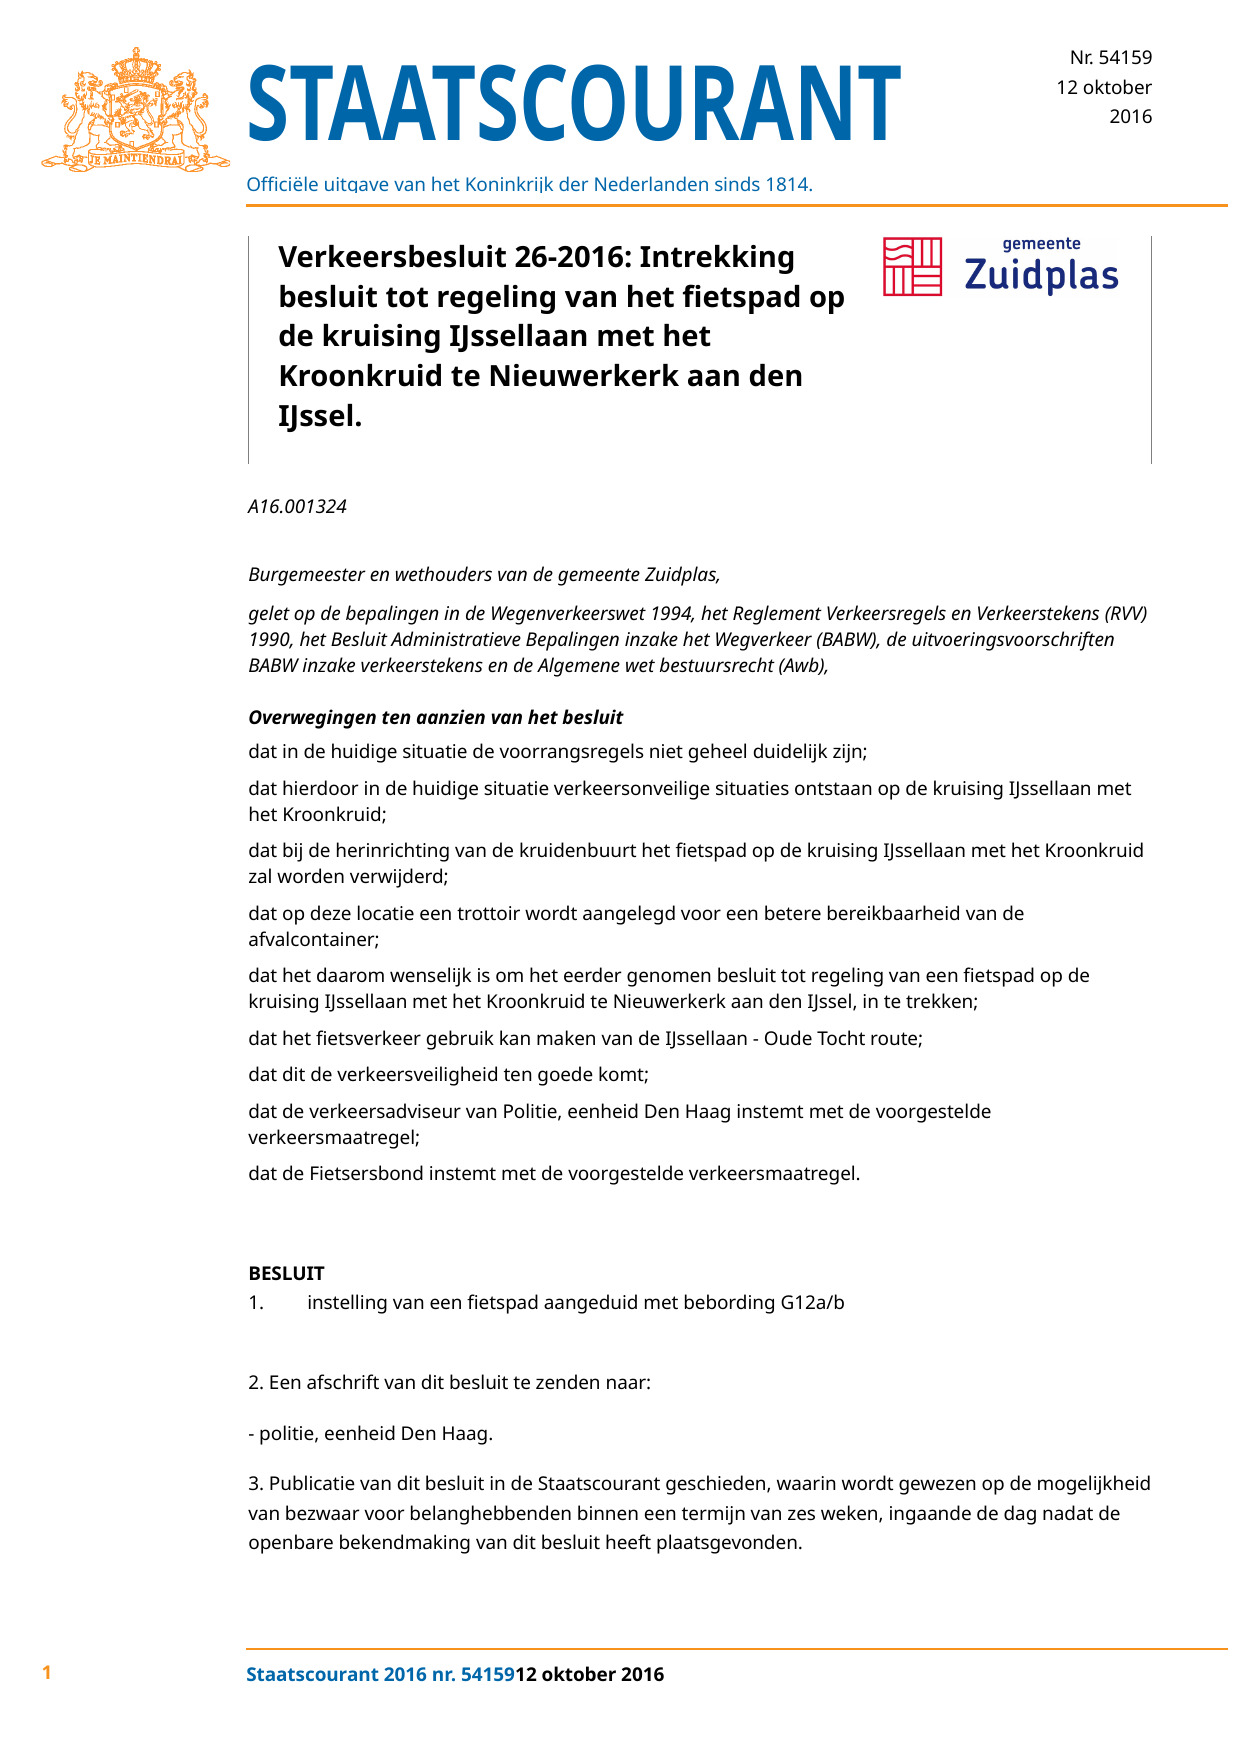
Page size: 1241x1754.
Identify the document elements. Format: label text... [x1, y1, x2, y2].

text dat het daarom wenselijk is om het eerder genomen besluit tot regeling van een fietspad op de kruising IJssellaan met het Kroonkruid te Nieuwerkerk aan den IJssel, in te trekken; [248, 962, 1152, 1014]
text dat in de huidige situatie de voorrangsregels niet geheel duidelijk zijn; [248, 739, 1152, 764]
list instelling van een fietspad aangeduid met bebording G12a/b [248, 1289, 1152, 1315]
text BESLUIT [248, 1260, 1152, 1286]
text dat dit de verkeersveiligheid ten goede komt; [248, 1062, 1152, 1087]
text 3. Publicatie van dit besluit in de Staatscourant geschieden, waarin wordt gewezen op de mogelijkheid van bezwaar voor belanghebbenden binnen een termijn van zes weken, ingaande de dag nadat de openbare bekendmaking van dit besluit heeft plaatsgevonden. [248, 1470, 1152, 1555]
text A16.001324 [248, 493, 1152, 519]
text Burgemeester en wethouders van de gemeente Zuidplas, [248, 561, 1152, 587]
text dat de verkeersadviseur van Politie, eenheid Den Haag instemt met de voorgestelde verkeersmaatregel; [248, 1098, 1152, 1150]
text dat hierdoor in de huidige situatie verkeersonveilige situaties ontstaan op de kruising IJssellaan met het Kroonkruid; [248, 775, 1152, 827]
table_header [850, 236, 1151, 464]
picture [882, 236, 1119, 297]
picture [41, 47, 231, 172]
text gelet op de bepalingen in de Wegenverkeerswet 1994, het Reglement Verkeersregels en Verkeerstekens (RVV) 1990, het Besluit Administratieve Bepalingen inzake het Wegverkeer (BABW), de uitvoeringsvoorschriften BABW inzake verkeerstekens en de Algemene wet bestuursrecht (Awb), [248, 600, 1152, 677]
table_header Verkeersbesluit 26-2016: Intrekking besluit tot regeling van het fietspad op de kruising IJssellaan met het Kroonkruid te Nieuwerkerk aan den IJssel. [249, 236, 850, 464]
text dat het fietsverkeer gebruik kan maken van de IJssellaan - Oude Tocht route; [248, 1025, 1152, 1051]
text dat de Fietsersbond instemt met de voorgestelde verkeersmaatregel. [248, 1161, 1152, 1186]
text dat bij de herinrichting van de kruidenbuurt het fietspad op de kruising IJssellaan met het Kroonkruid zal worden verwijderd; [248, 838, 1152, 889]
text - politie, eenheid Den Haag. [248, 1420, 1152, 1446]
text 2. Een afschrift van dit besluit te zenden naar: [248, 1369, 1152, 1395]
text dat op deze locatie een trottoir wordt aangelegd voor een betere bereikbaarheid van de afvalcontainer; [248, 900, 1152, 952]
text Overwegingen ten aanzien van het besluit [248, 704, 1152, 730]
